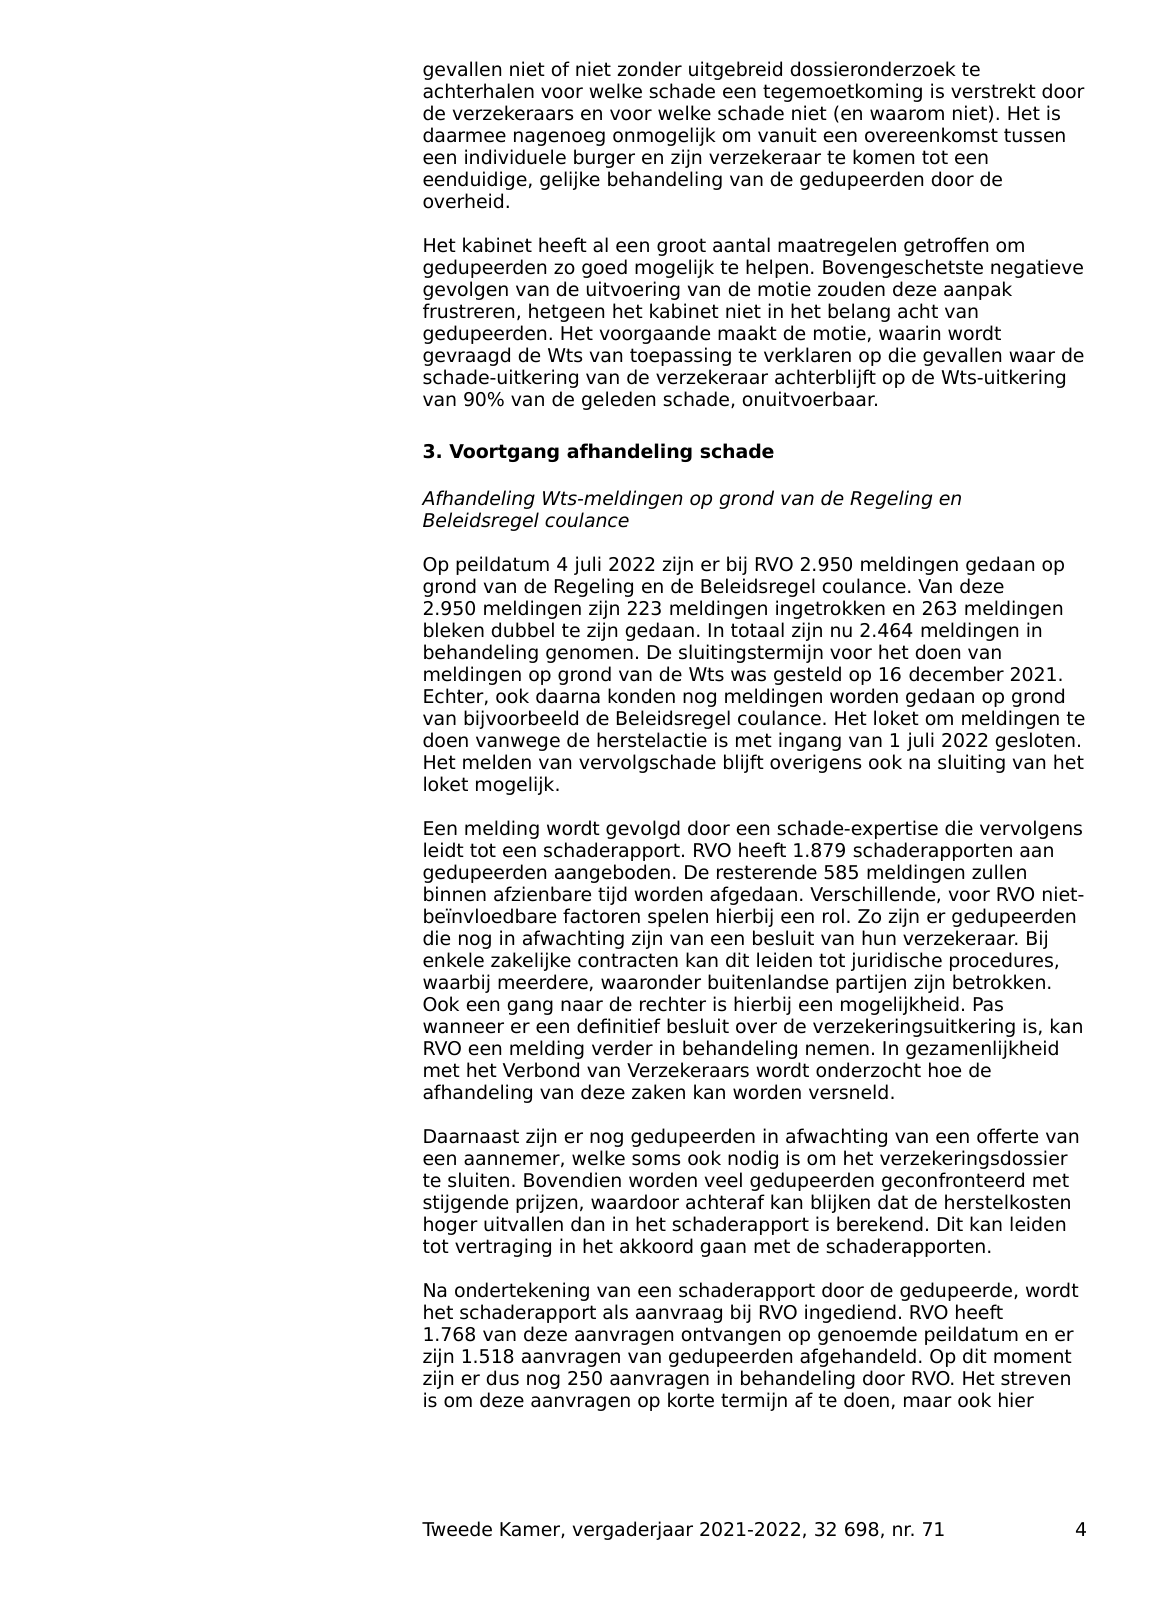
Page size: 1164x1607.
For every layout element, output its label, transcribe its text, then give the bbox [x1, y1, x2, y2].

text Na ondertekening van een schaderapport door de gedupeerde, wordt het schaderapport als aanvraag bij RVO ingediend. RVO heeft 1.768 van deze aanvragen ontvangen op genoemde peildatum en er zijn 1.518 aanvragen van gedupeerden afgehandeld. Op dit moment zijn er dus nog 250 aanvragen in behandeling door RVO. Het streven is om deze aanvragen op korte termijn af te doen, maar ook hier [422, 1280, 1087, 1412]
subtitle 3. Voortgang afhandeling schade [422, 441, 1087, 463]
text Daarnaast zijn er nog gedupeerden in afwachting van een offerte van een aannemer, welke soms ook nodig is om het verzekeringsdossier te sluiten. Bovendien worden veel gedupeerden geconfronteerd met stijgende prijzen, waardoor achteraf kan blijken dat de herstelkosten hoger uitvallen dan in het schaderapport is berekend. Dit kan leiden tot vertraging in het akkoord gaan met de schaderapporten. [422, 1126, 1087, 1258]
text Een melding wordt gevolgd door een schade-expertise die vervolgens leidt tot een schaderapport. RVO heeft 1.879 schaderapporten aan gedupeerden aangeboden. De resterende 585 meldingen zullen binnen afzienbare tijd worden afgedaan. Verschillende, voor RVO niet-beïnvloedbare factoren spelen hierbij een rol. Zo zijn er gedupeerden die nog in afwachting zijn van een besluit van hun verzekeraar. Bij enkele zakelijke contracten kan dit leiden tot juridische procedures, waarbij meerdere, waaronder buitenlandse partijen zijn betrokken. Ook een gang naar de rechter is hierbij een mogelijkheid. Pas wanneer er een definitief besluit over de verzekeringsuitkering is, kan RVO een melding verder in behandeling nemen. In gezamenlijkheid met het Verbond van Verzekeraars wordt onderzocht hoe de afhandeling van deze zaken kan worden versneld. [422, 818, 1087, 1104]
text gevallen niet of niet zonder uitgebreid dossieronderzoek te achterhalen voor welke schade een tegemoetkoming is verstrekt door de verzekeraars en voor welke schade niet (en waarom niet). Het is daarmee nagenoeg onmogelijk om vanuit een overeenkomst tussen een individuele burger en zijn verzekeraar te komen tot een eenduidige, gelijke behandeling van de gedupeerden door de overheid. [422, 59, 1087, 213]
subtitle Afhandeling Wts-meldingen op grond van de Regeling en Beleidsregel coulance [422, 488, 1087, 532]
text Het kabinet heeft al een groot aantal maatregelen getroffen om gedupeerden zo goed mogelijk te helpen. Bovengeschetste negatieve gevolgen van de uitvoering van de motie zouden deze aanpak frustreren, hetgeen het kabinet niet in het belang acht van gedupeerden. Het voorgaande maakt de motie, waarin wordt gevraagd de Wts van toepassing te verklaren op die gevallen waar de schade-uitkering van de verzekeraar achterblijft op de Wts-uitkering van 90% van de geleden schade, onuitvoerbaar. [422, 235, 1087, 411]
text Op peildatum 4 juli 2022 zijn er bij RVO 2.950 meldingen gedaan op grond van de Regeling en de Beleidsregel coulance. Van deze 2.950 meldingen zijn 223 meldingen ingetrokken en 263 meldingen bleken dubbel te zijn gedaan. In totaal zijn nu 2.464 meldingen in behandeling genomen. De sluitingstermijn voor het doen van meldingen op grond van de Wts was gesteld op 16 december 2021. Echter, ook daarna konden nog meldingen worden gedaan op grond van bijvoorbeeld de Beleidsregel coulance. Het loket om meldingen te doen vanwege de herstelactie is met ingang van 1 juli 2022 gesloten. Het melden van vervolgschade blijft overigens ook na sluiting van het loket mogelijk. [422, 554, 1087, 796]
